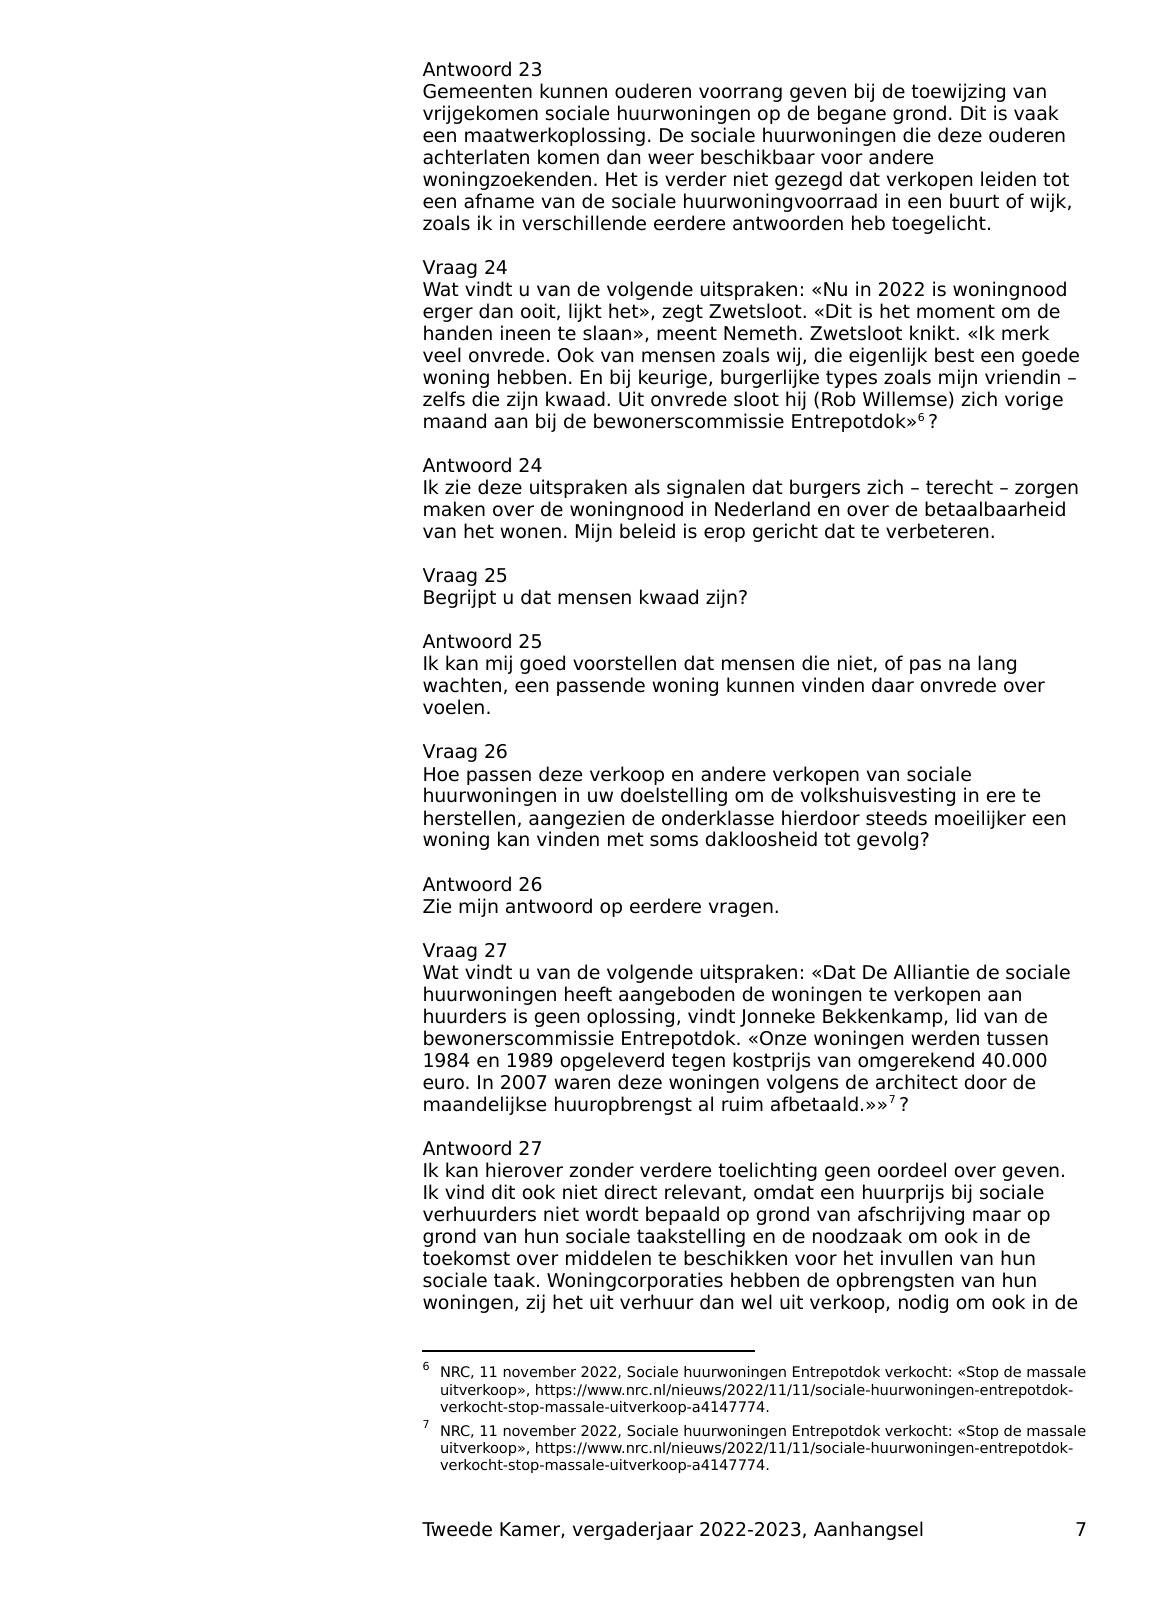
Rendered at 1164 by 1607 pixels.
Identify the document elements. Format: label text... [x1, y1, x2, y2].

text Antwoord 27 [422, 1138, 1087, 1160]
text Begrijpt u dat mensen kwaad zijn? [422, 587, 1087, 609]
text Vraag 26 [422, 741, 1087, 763]
text Antwoord 26 [422, 873, 1087, 896]
text Ik kan mij goed voorstellen dat mensen die niet, of pas na lang wachten, een passende woning kunnen vinden daar onvrede over voelen. [422, 653, 1087, 719]
text Wat vindt u van de volgende uitspraken: «Nu in 2022 is woningnood erger dan ooit, lijkt het», zegt Zwetsloot. «Dit is het moment om de handen ineen te slaan», meent Nemeth. Zwetsloot knikt. «Ik merk veel onvrede. Ook van mensen zoals wij, die eigenlijk best een goede woning hebben. En bij keurige, burgerlijke types zoals mijn vriendin – zelfs die zijn kwaad. Uit onvrede sloot hij (Rob Willemse) zich vorige maand aan bij de bewonerscommissie Entrepotdok»? [422, 279, 1087, 433]
text Vraag 27 [422, 940, 1087, 962]
text NRC, 11 november 2022, Sociale huurwoningen Entrepotdok verkocht: «Stop de massale uitverkoop», https://www.nrc.nl/nieuws/2022/11/11/sociale-huurwoningen-entrepotdok-verkocht-stop-massale-uitverkoop-a4147774. [422, 1418, 1087, 1474]
text Antwoord 25 [422, 631, 1087, 653]
text Ik kan hierover zonder verdere toelichting geen oordeel over geven. Ik vind dit ook niet direct relevant, omdat een huurprijs bij sociale verhuurders niet wordt bepaald op grond van afschrijving maar op grond van hun sociale taakstelling en de noodzaak om ook in de toekomst over middelen te beschikken voor het invullen van hun sociale taak. Woningcorporaties hebben de opbrengsten van hun woningen, zij het uit verhuur dan wel uit verkoop, nodig om ook in de [422, 1160, 1087, 1313]
text Antwoord 24 [422, 455, 1087, 477]
text Zie mijn antwoord op eerdere vragen. [422, 896, 1087, 917]
text NRC, 11 november 2022, Sociale huurwoningen Entrepotdok verkocht: «Stop de massale uitverkoop», https://www.nrc.nl/nieuws/2022/11/11/sociale-huurwoningen-entrepotdok-verkocht-stop-massale-uitverkoop-a4147774. [422, 1360, 1087, 1416]
text Wat vindt u van de volgende uitspraken: «Dat De Alliantie de sociale huurwoningen heeft aangeboden de woningen te verkopen aan huurders is geen oplossing, vindt Jonneke Bekkenkamp, lid van de bewonerscommissie Entrepotdok. «Onze woningen werden tussen 1984 en 1989 opgeleverd tegen kostprijs van omgerekend 40.000 euro. In 2007 waren deze woningen volgens de architect door de maandelijkse huuropbrengst al ruim afbetaald.»»? [422, 962, 1087, 1116]
text Ik zie deze uitspraken als signalen dat burgers zich – terecht – zorgen maken over de woningnood in Nederland en over de betaalbaarheid van het wonen. Mijn beleid is erop gericht dat te verbeteren. [422, 477, 1087, 543]
text Antwoord 23 [422, 59, 1087, 81]
text Vraag 24 [422, 257, 1087, 279]
text Gemeenten kunnen ouderen voorrang geven bij de toewijzing van vrijgekomen sociale huurwoningen op de begane grond. Dit is vaak een maatwerkoplossing. De sociale huurwoningen die deze ouderen achterlaten komen dan weer beschikbaar voor andere woningzoekenden. Het is verder niet gezegd dat verkopen leiden tot een afname van de sociale huurwoningvoorraad in een buurt of wijk, zoals ik in verschillende eerdere antwoorden heb toegelicht. [422, 81, 1087, 235]
text Vraag 25 [422, 565, 1087, 587]
text Hoe passen deze verkoop en andere verkopen van sociale huurwoningen in uw doelstelling om de volkshuisvesting in ere te herstellen, aangezien de onderklasse hierdoor steeds moeilijker een woning kan vinden met soms dakloosheid tot gevolg? [422, 763, 1087, 851]
